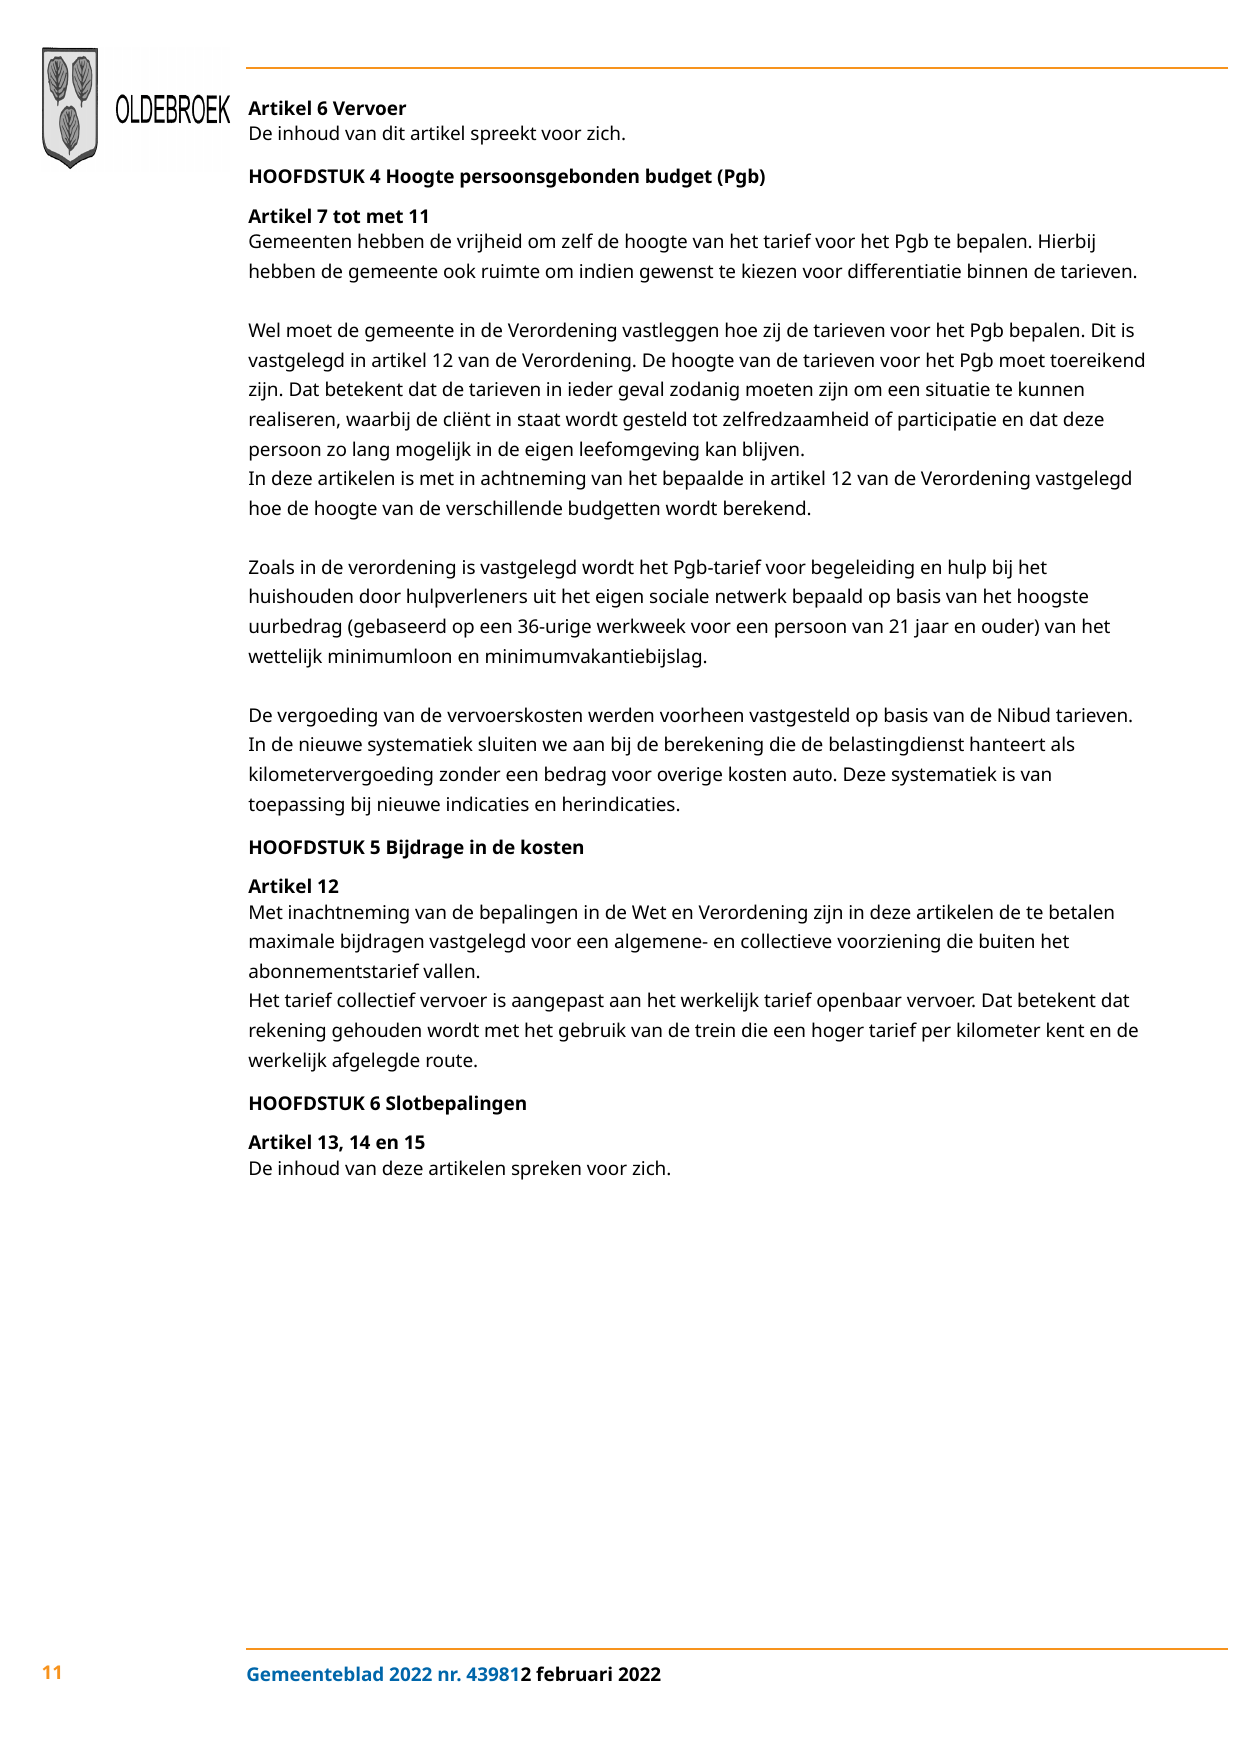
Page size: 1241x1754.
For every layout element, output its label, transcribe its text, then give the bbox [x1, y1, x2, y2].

text De inhoud van dit artikel spreekt voor zich. [248, 121, 1152, 146]
text Artikel 7 tot met 11 [248, 203, 1152, 229]
text De vergoeding van de vervoerskosten werden voorheen vastgesteld op basis van de Nibud tarieven. In de nieuwe systematiek sluiten we aan bij de berekening die de belastingdienst hanteert als kilometervergoeding zonder een bedrag voor overige kosten auto. Deze systematiek is van toepassing bij nieuwe indicaties en herindicaties. [248, 702, 1152, 816]
text Met inachtneming van de bepalingen in de Wet en Verordening zijn in deze artikelen de te betalen maximale bijdragen vastgelegd voor een algemene- en collectieve voorziening die buiten het abonnementstarief vallen. [248, 899, 1152, 984]
text Artikel 6 Vervoer [248, 95, 1152, 121]
text HOOFDSTUK 5 Bijdrage in de kosten [248, 834, 1152, 859]
text Het tarief collectief vervoer is aangepast aan het werkelijk tarief openbaar vervoer. Dat betekent dat rekening gehouden wordt met het gebruik van de trein die een hoger tarief per kilometer kent en de werkelijk afgelegde route. [248, 988, 1152, 1072]
text Gemeenten hebben de vrijheid om zelf de hoogte van het tarief voor het Pgb te bepalen. Hierbij hebben de gemeente ook ruimte om indien gewenst te kiezen voor differentiatie binnen de tarieven. [248, 229, 1152, 284]
text HOOFDSTUK 4 Hoogte persoonsgebonden budget (Pgb) [248, 164, 1152, 189]
text Artikel 13, 14 en 15 [248, 1129, 1152, 1155]
text Artikel 12 [248, 873, 1152, 899]
text De inhoud van deze artikelen spreken voor zich. [248, 1155, 1152, 1181]
text Wel moet de gemeente in de Verordening vastleggen hoe zij de tarieven voor het Pgb bepalen. Dit is vastgelegd in artikel 12 van de Verordening. De hoogte van de tarieven voor het Pgb moet toereikend zijn. Dat betekent dat de tarieven in ieder geval zodanig moeten zijn om een situatie te kunnen realiseren, waarbij de cliënt in staat wordt gesteld tot zelfredzaamheid of participatie en dat deze persoon zo lang mogelijk in de eigen leefomgeving kan blijven. [248, 317, 1152, 461]
text In deze artikelen is met in achtneming van het bepaalde in artikel 12 van de Verordening vastgelegd hoe de hoogte van de verschillende budgetten wordt berekend. [248, 465, 1152, 521]
picture [41, 47, 231, 172]
text Zoals in de verordening is vastgelegd wordt het Pgb-tarief voor begeleiding en hulp bij het huishouden door hulpverleners uit het eigen sociale netwerk bepaald op basis van het hoogste uurbedrag (gebaseerd op een 36-urige werkweek voor een persoon van 21 jaar en ouder) van het wettelijk minimumloon en minimumvakantiebijslag. [248, 554, 1152, 668]
text HOOFDSTUK 6 Slotbepalingen [248, 1090, 1152, 1116]
